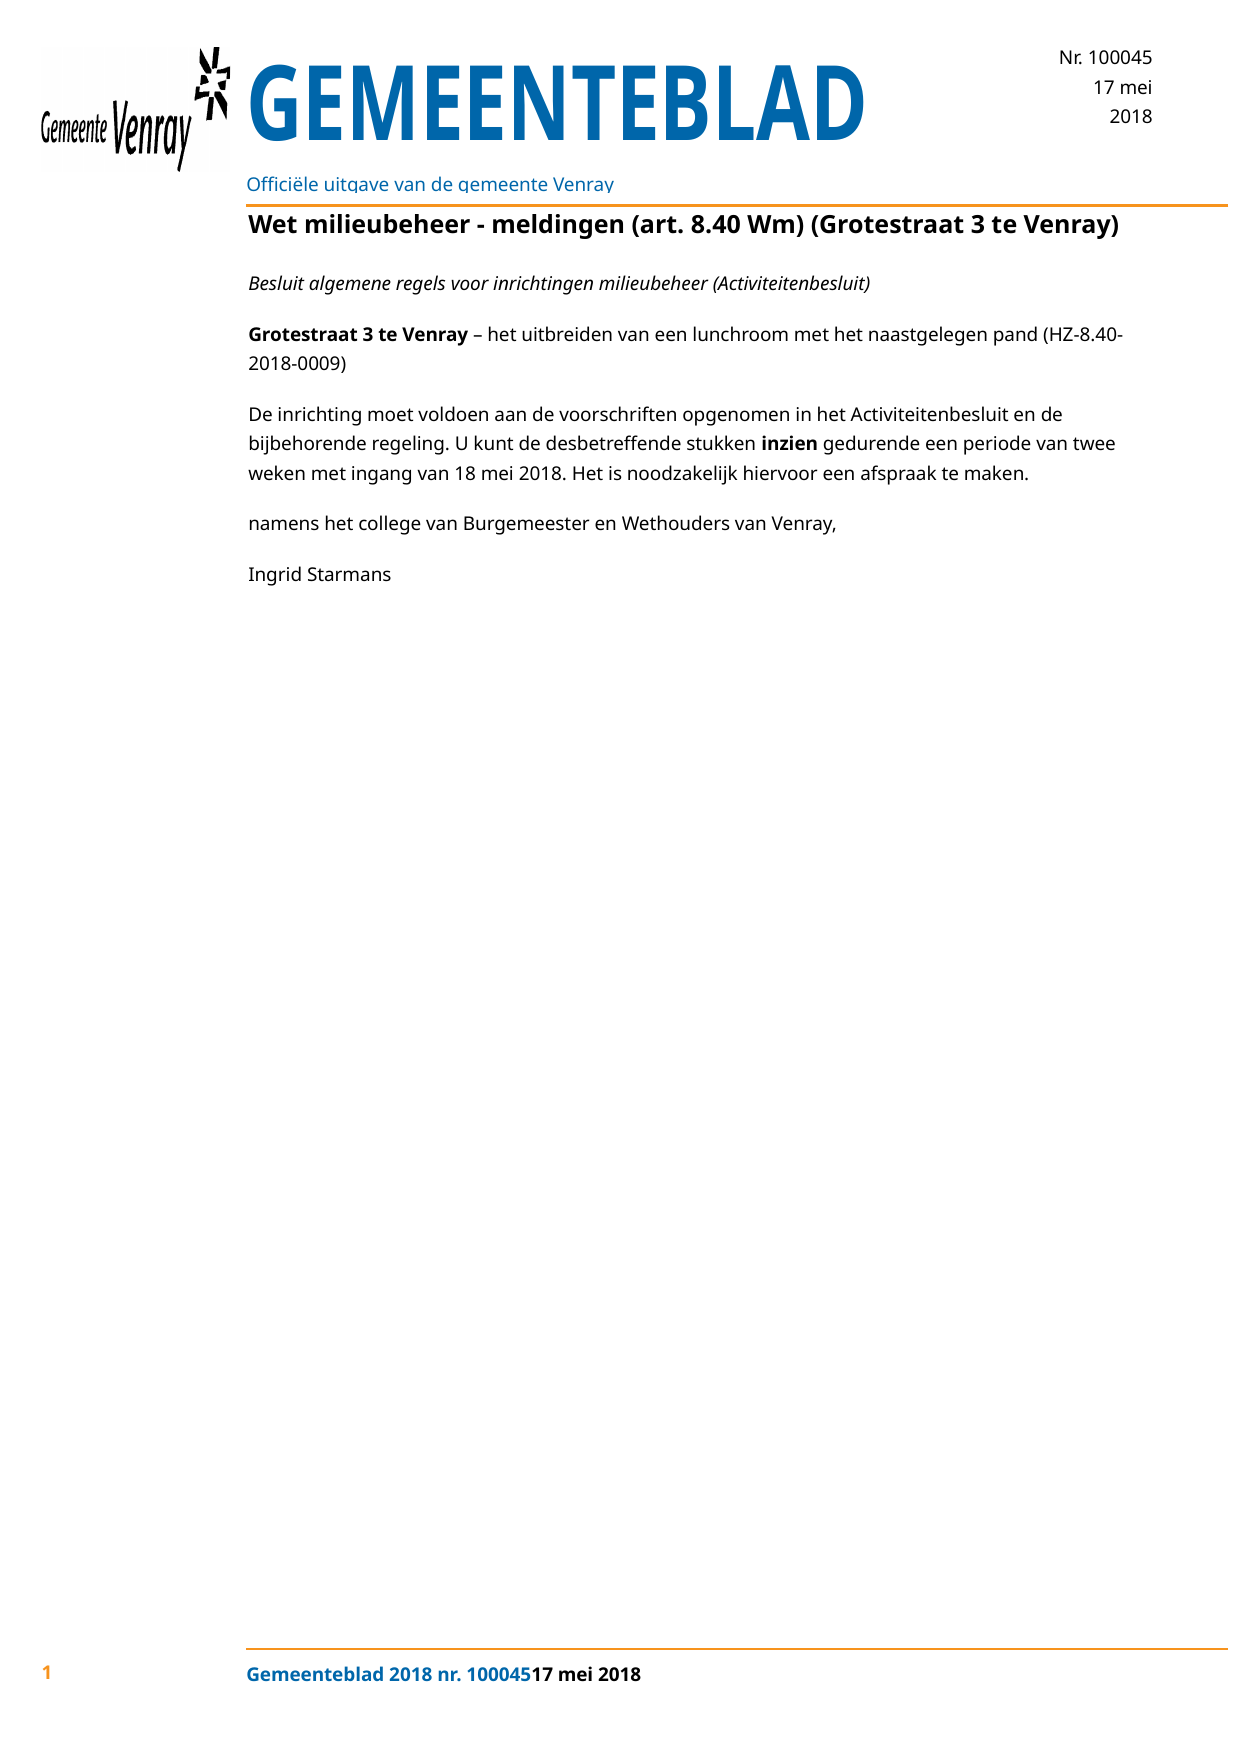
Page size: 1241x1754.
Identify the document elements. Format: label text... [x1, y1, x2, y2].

text Grotestraat 3 te Venray – het uitbreiden van een lunchroom met het naastgelegen pand (HZ-8.40-2018-0009) [248, 321, 1152, 376]
picture [41, 47, 231, 172]
text Besluit algemene regels voor inrichtingen milieubeheer (Activiteitenbesluit) [248, 270, 1152, 296]
text De inrichting moet voldoen aan de voorschriften opgenomen in het Activiteitenbesluit en de bijbehorende regeling. U kunt de desbetreffende stukken inzien gedurende een periode van twee weken met ingang van 18 mei 2018. Het is noodzakelijk hiervoor een afspraak te maken. [248, 401, 1152, 486]
text namens het college van Burgemeester en Wethouders van Venray, [248, 510, 1152, 536]
text Ingrid Starmans [248, 561, 1152, 586]
text Wet milieubeheer - meldingen (art. 8.40 Wm) (Grotestraat 3 te Venray) [248, 207, 1152, 241]
